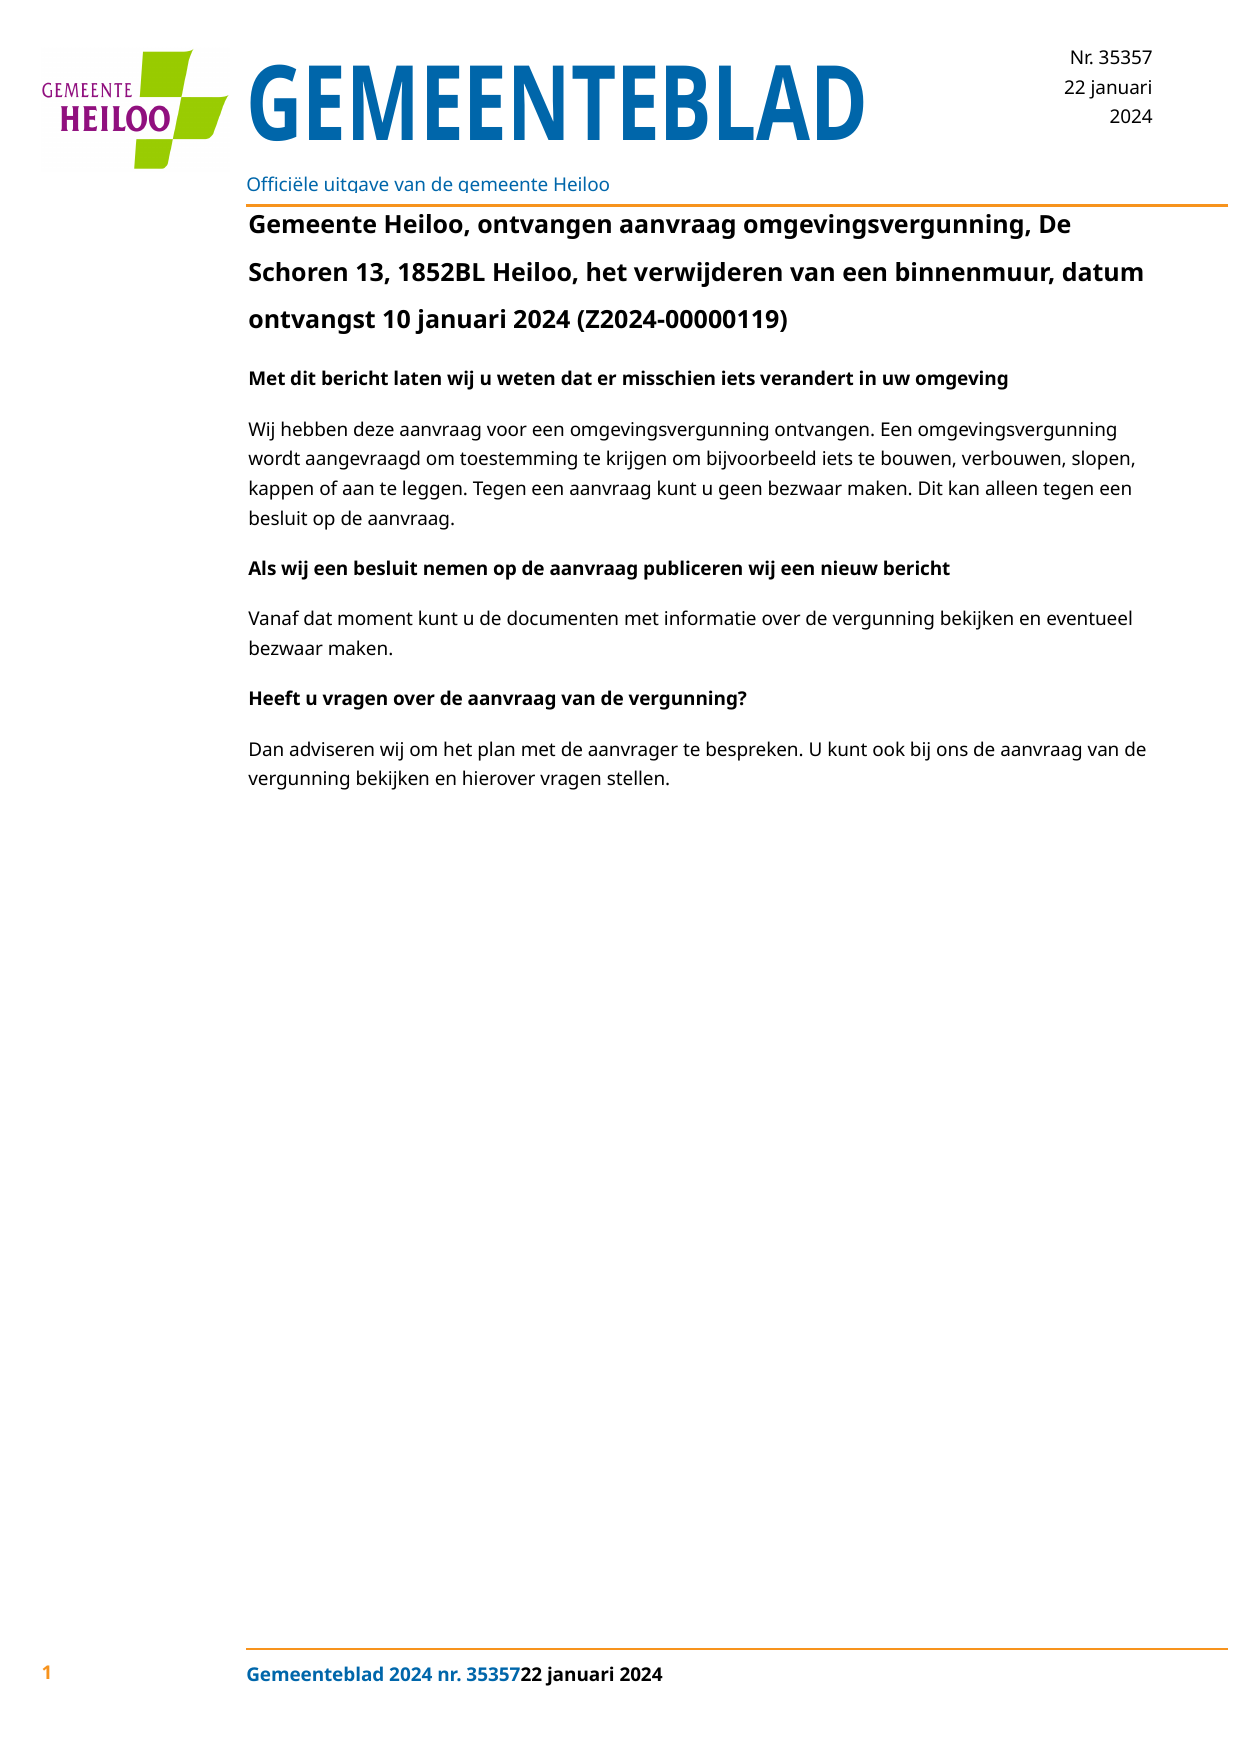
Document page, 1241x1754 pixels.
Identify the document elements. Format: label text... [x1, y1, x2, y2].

text Dan adviseren wij om het plan met de aanvrager te bespreken. U kunt ook bij ons de aanvraag van de vergunning bekijken en hierover vragen stellen. [248, 736, 1152, 791]
text Gemeente Heiloo, ontvangen aanvraag omgevingsvergunning, De Schoren 13, 1852BL Heiloo, het verwijderen van een binnenmuur, datum ontvangst 10 januari 2024 (Z2024-00000119) [248, 207, 1152, 336]
text Als wij een besluit nemen op de aanvraag publiceren wij een nieuw bericht [248, 555, 1152, 581]
text Met dit bericht laten wij u weten dat er misschien iets verandert in uw omgeving [248, 366, 1152, 391]
picture [41, 47, 231, 172]
text Heeft u vragen over de aanvraag van de vergunning? [248, 686, 1152, 711]
text Vanaf dat moment kunt u de documenten met informatie over de vergunning bekijken en eventueel bezwaar maken. [248, 606, 1152, 661]
text Wij hebben deze aanvraag voor een omgevingsvergunning ontvangen. Een omgevingsvergunning wordt aangevraagd om toestemming te krijgen om bijvoorbeeld iets te bouwen, verbouwen, slopen, kappen of aan te leggen. Tegen een aanvraag kunt u geen bezwaar maken. Dit kan alleen tegen een besluit op de aanvraag. [248, 416, 1152, 530]
